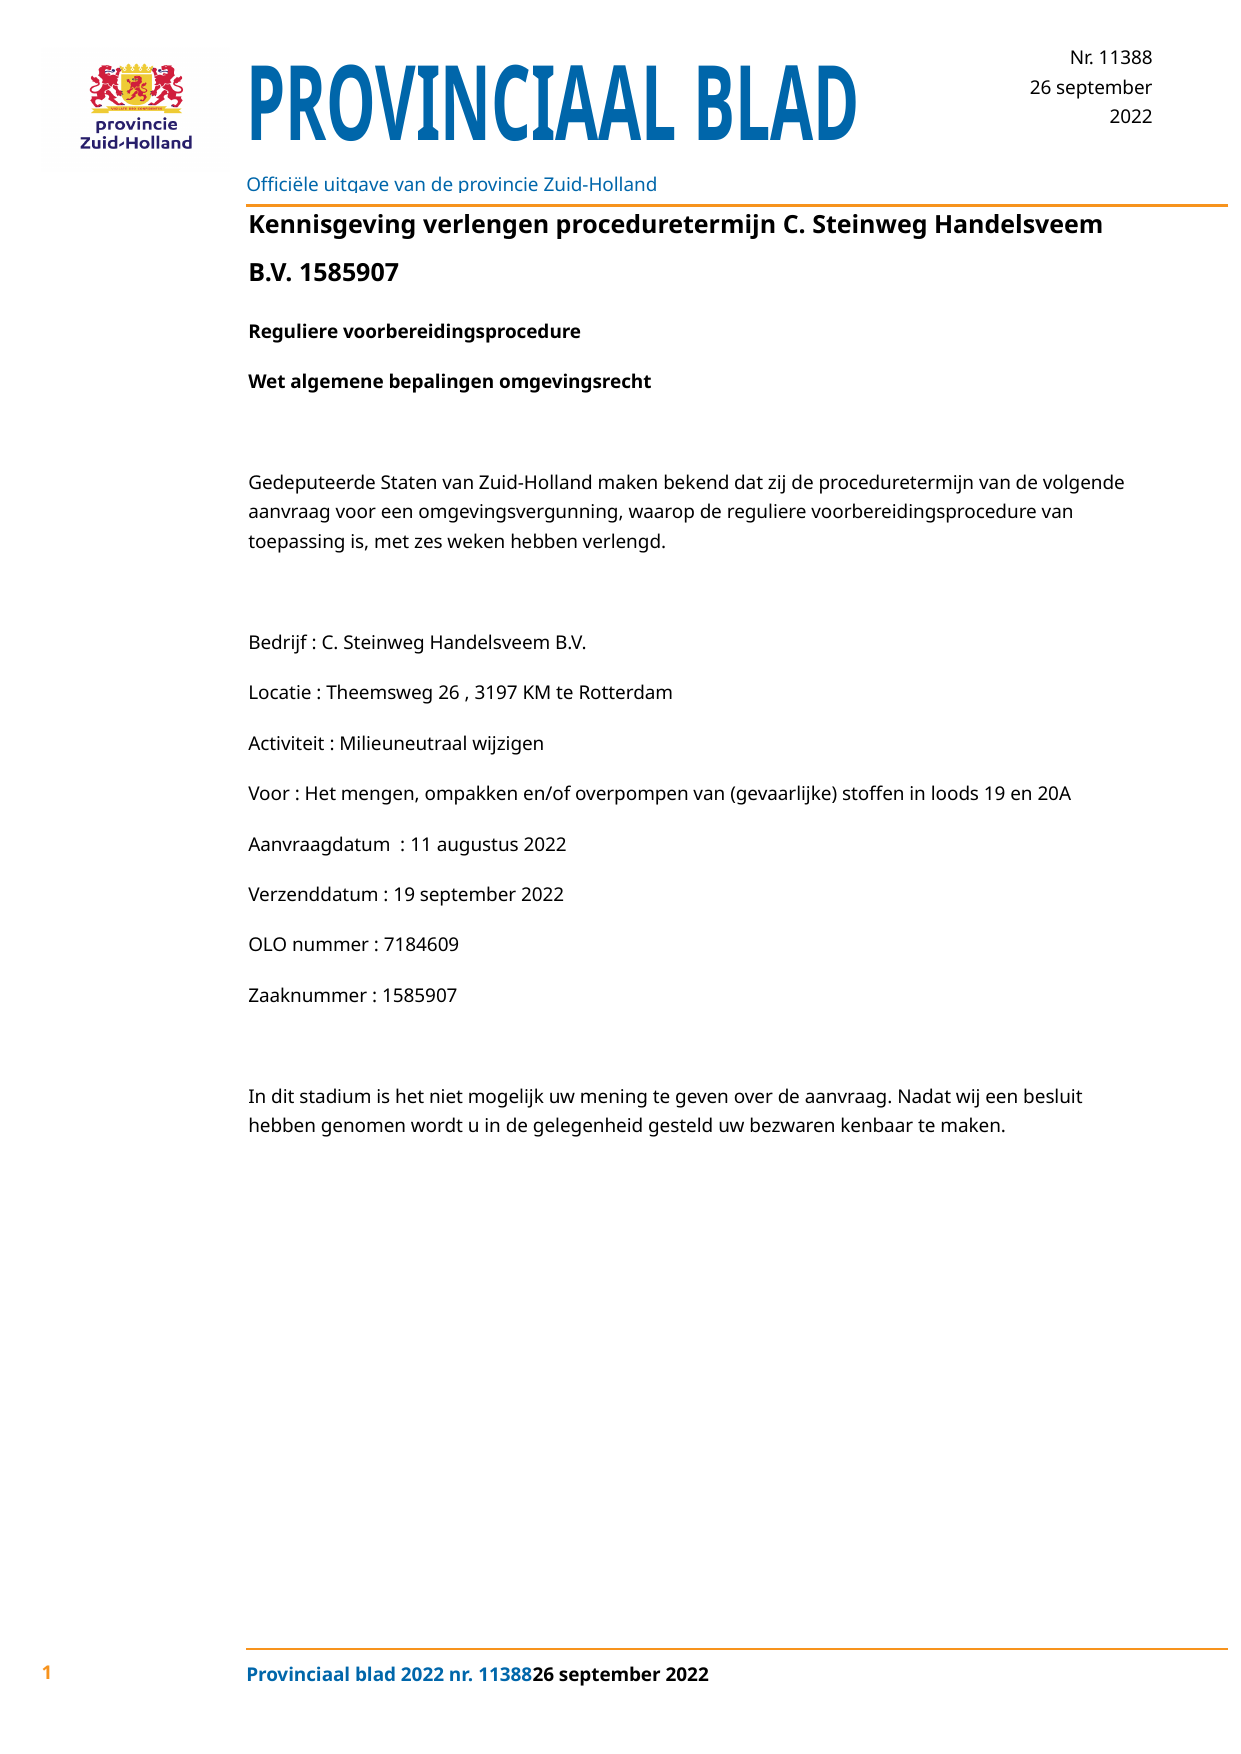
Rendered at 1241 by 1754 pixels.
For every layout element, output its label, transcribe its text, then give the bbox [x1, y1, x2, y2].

text Wet algemene bepalingen omgevingsrecht [248, 368, 1152, 394]
text Voor : Het mengen, ompakken en/of overpompen van (gevaarlijke) stoffen in loods 19 en 20A [248, 780, 1152, 806]
text Kennisgeving verlengen proceduretermijn C. Steinweg Handelsveem B.V. 1585907 [248, 207, 1152, 288]
text Aanvraagdatum : 11 augustus 2022 [248, 831, 1152, 857]
text In dit stadium is het niet mogelijk uw mening te geven over de aanvraag. Nadat wij een besluit hebben genomen wordt u in de gelegenheid gesteld uw bezwaren kenbaar te maken. [248, 1083, 1152, 1138]
text Bedrijf : C. Steinweg Handelsveem B.V. [248, 629, 1152, 655]
text Gedeputeerde Staten van Zuid-Holland maken bekend dat zij de proceduretermijn van de volgende aanvraag voor een omgevingsvergunning, waarop de reguliere voorbereidingsprocedure van toepassing is, met zes weken hebben verlengd. [248, 469, 1152, 554]
text Locatie : Theemsweg 26 , 3197 KM te Rotterdam [248, 679, 1152, 705]
text Zaaknummer : 1585907 [248, 982, 1152, 1008]
text Activiteit : Milieuneutraal wijzigen [248, 730, 1152, 756]
text Verzenddatum : 19 september 2022 [248, 881, 1152, 907]
text Reguliere voorbereidingsprocedure [248, 318, 1152, 344]
text OLO nummer : 7184609 [248, 932, 1152, 957]
picture [41, 47, 231, 172]
